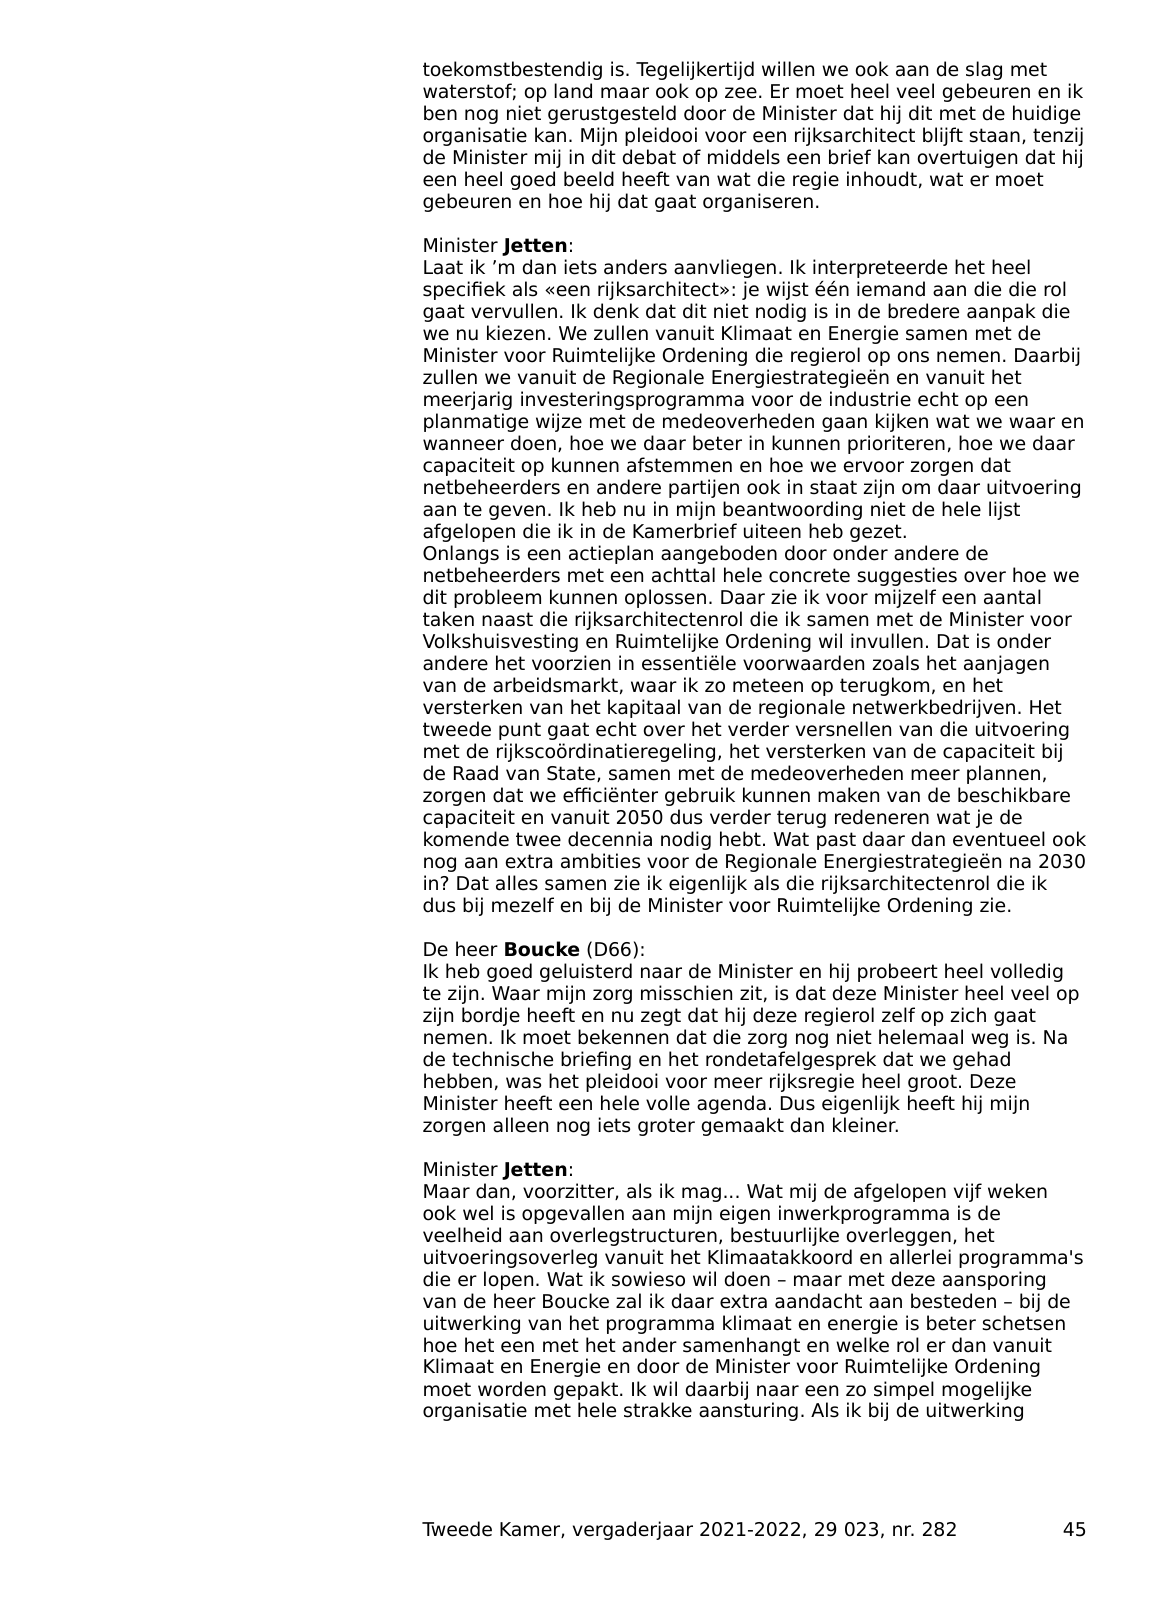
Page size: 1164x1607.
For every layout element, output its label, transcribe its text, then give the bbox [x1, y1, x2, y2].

text De heer Boucke (D66): [422, 939, 1087, 961]
text Ik heb goed geluisterd naar de Minister en hij probeert heel volledig te zijn. Waar mijn zorg misschien zit, is dat deze Minister heel veel op zijn bordje heeft en nu zegt dat hij deze regierol zelf op zich gaat nemen. Ik moet bekennen dat die zorg nog niet helemaal weg is. Na de technische briefing en het rondetafelgesprek dat we gehad hebben, was het pleidooi voor meer rijksregie heel groot. Deze Minister heeft een hele volle agenda. Dus eigenlijk heeft hij mijn zorgen alleen nog iets groter gemaakt dan kleiner. [422, 961, 1087, 1136]
text Maar dan, voorzitter, als ik mag... Wat mij de afgelopen vijf weken ook wel is opgevallen aan mijn eigen inwerkprogramma is de veelheid aan overlegstructuren, bestuurlijke overleggen, het uitvoeringsoverleg vanuit het Klimaatakkoord en allerlei programma's die er lopen. Wat ik sowieso wil doen – maar met deze aansporing van de heer Boucke zal ik daar extra aandacht aan besteden – bij de uitwerking van het programma klimaat en energie is beter schetsen hoe het een met het ander samenhangt en welke rol er dan vanuit Klimaat en Energie en door de Minister voor Ruimtelijke Ordening moet worden gepakt. Ik wil daarbij naar een zo simpel mogelijke organisatie met hele strakke aansturing. Als ik bij de uitwerking [422, 1181, 1087, 1422]
text Onlangs is een actieplan aangeboden door onder andere de netbeheerders met een achttal hele concrete suggesties over hoe we dit probleem kunnen oplossen. Daar zie ik voor mijzelf een aantal taken naast die rijksarchitectenrol die ik samen met de Minister voor Volkshuisvesting en Ruimtelijke Ordening wil invullen. Dat is onder andere het voorzien in essentiële voorwaarden zoals het aanjagen van de arbeidsmarkt, waar ik zo meteen op terugkom, en het versterken van het kapitaal van de regionale netwerkbedrijven. Het tweede punt gaat echt over het verder versnellen van die uitvoering met de rijkscoördinatieregeling, het versterken van de capaciteit bij de Raad van State, samen met de medeoverheden meer plannen, zorgen dat we efficiënter gebruik kunnen maken van de beschikbare capaciteit en vanuit 2050 dus verder terug redeneren wat je de komende twee decennia nodig hebt. Wat past daar dan eventueel ook nog aan extra ambities voor de Regionale Energiestrategieën na 2030 in? Dat alles samen zie ik eigenlijk als die rijksarchitectenrol die ik dus bij mezelf en bij de Minister voor Ruimtelijke Ordening zie. [422, 543, 1087, 916]
text Minister Jetten: [422, 1159, 1087, 1181]
text Minister Jetten: [422, 235, 1087, 257]
text Laat ik ’m dan iets anders aanvliegen. Ik interpreteerde het heel specifiek als «een rijksarchitect»: je wijst één iemand aan die die rol gaat vervullen. Ik denk dat dit niet nodig is in de bredere aanpak die we nu kiezen. We zullen vanuit Klimaat en Energie samen met de Minister voor Ruimtelijke Ordening die regierol op ons nemen. Daarbij zullen we vanuit de Regionale Energiestrategieën en vanuit het meerjarig investeringsprogramma voor de industrie echt op een planmatige wijze met de medeoverheden gaan kijken wat we waar en wanneer doen, hoe we daar beter in kunnen prioriteren, hoe we daar capaciteit op kunnen afstemmen en hoe we ervoor zorgen dat netbeheerders en andere partijen ook in staat zijn om daar uitvoering aan te geven. Ik heb nu in mijn beantwoording niet de hele lijst afgelopen die ik in de Kamerbrief uiteen heb gezet. [422, 257, 1087, 543]
text toekomstbestendig is. Tegelijkertijd willen we ook aan de slag met waterstof; op land maar ook op zee. Er moet heel veel gebeuren en ik ben nog niet gerustgesteld door de Minister dat hij dit met de huidige organisatie kan. Mijn pleidooi voor een rijksarchitect blijft staan, tenzij de Minister mij in dit debat of middels een brief kan overtuigen dat hij een heel goed beeld heeft van wat die regie inhoudt, wat er moet gebeuren en hoe hij dat gaat organiseren. [422, 59, 1087, 213]
